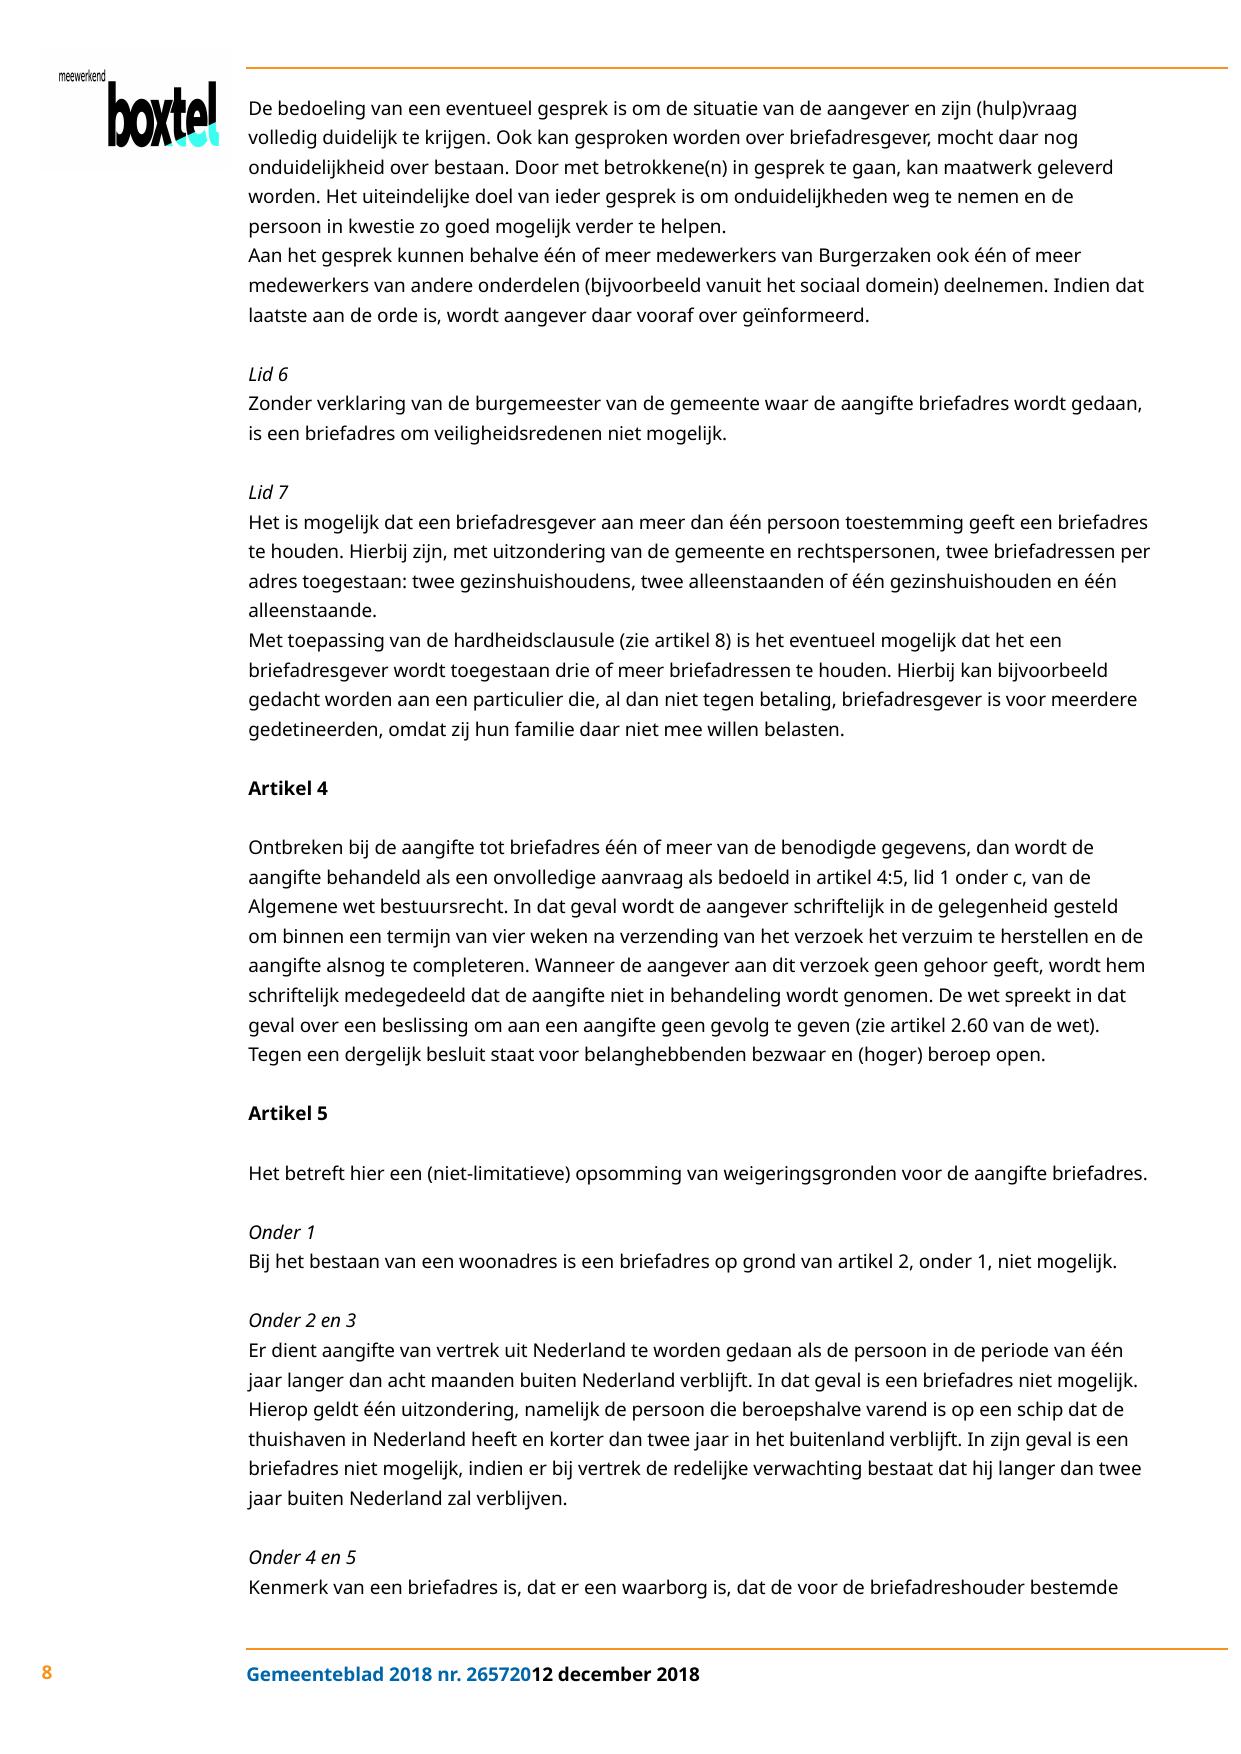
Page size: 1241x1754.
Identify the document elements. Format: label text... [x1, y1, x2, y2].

text De bedoeling van een eventueel gesprek is om de situatie van de aangever en zijn (hulp)vraag volledig duidelijk te krijgen. Ook kan gesproken worden over briefadresgever, mocht daar nog onduidelijkheid over bestaan. Door met betrokkene(n) in gesprek te gaan, kan maatwerk geleverd worden. Het uiteindelijke doel van ieder gesprek is om onduidelijkheden weg te nemen en de persoon in kwestie zo goed mogelijk verder te helpen. [248, 95, 1152, 239]
text Het betreft hier een (niet-limitatieve) opsomming van weigeringsgronden voor de aangifte briefadres. [248, 1160, 1152, 1186]
text Bij het bestaan van een woonadres is een briefadres op grond van artikel 2, onder 1, niet mogelijk. [248, 1248, 1152, 1274]
text Onder 1 [248, 1219, 1152, 1245]
text Zonder verklaring van de burgemeester van de gemeente waar de aangifte briefadres wordt gedaan, is een briefadres om veiligheidsredenen niet mogelijk. [248, 391, 1152, 446]
text Onder 2 en 3 [248, 1308, 1152, 1333]
picture [41, 47, 231, 172]
text Met toepassing van de hardheidsclausule (zie artikel 8) is het eventueel mogelijk dat het een briefadresgever wordt toegestaan drie of meer briefadressen te houden. Hierbij kan bijvoorbeeld gedacht worden aan een particulier die, al dan niet tegen betaling, briefadresgever is voor meerdere gedetineerden, omdat zij hun familie daar niet mee willen belasten. [248, 627, 1152, 742]
text Het is mogelijk dat een briefadresgever aan meer dan één persoon toestemming geeft een briefadres te houden. Hierbij zijn, met uitzondering van de gemeente en rechtspersonen, twee briefadressen per adres toegestaan: twee gezinshuishoudens, twee alleenstaanden of één gezinshuishouden en één alleenstaande. [248, 509, 1152, 623]
text Lid 7 [248, 479, 1152, 505]
text Kenmerk van een briefadres is, dat er een waarborg is, dat de voor de briefadreshouder bestemde [248, 1574, 1152, 1600]
text Ontbreken bij de aangifte tot briefadres één of meer van de benodigde gegevens, dan wordt de aangifte behandeld als een onvolledige aanvraag als bedoeld in artikel 4:5, lid 1 onder c, van de Algemene wet bestuursrecht. In dat geval wordt de aangever schriftelijk in de gelegenheid gesteld om binnen een termijn van vier weken na verzending van het verzoek het verzuim te herstellen en de aangifte alsnog te completeren. Wanneer de aangever aan dit verzoek geen gehoor geeft, wordt hem schriftelijk medegedeeld dat de aangifte niet in behandeling wordt genomen. De wet spreekt in dat geval over een beslissing om aan een aangifte geen gevolg te geven (zie artikel 2.60 van de wet). Tegen een dergelijk besluit staat voor belanghebbenden bezwaar en (hoger) beroep open. [248, 834, 1152, 1067]
text Artikel 5 [248, 1101, 1152, 1126]
text Artikel 4 [248, 775, 1152, 801]
text Er dient aangifte van vertrek uit Nederland te worden gedaan als de persoon in de periode van één jaar langer dan acht maanden buiten Nederland verblijft. In dat geval is een briefadres niet mogelijk. Hierop geldt één uitzondering, namelijk de persoon die beroepshalve varend is op een schip dat de thuishaven in Nederland heeft en korter dan twee jaar in het buitenland verblijft. In zijn geval is een briefadres niet mogelijk, indien er bij vertrek de redelijke verwachting bestaat dat hij langer dan twee jaar buiten Nederland zal verblijven. [248, 1337, 1152, 1511]
text Aan het gesprek kunnen behalve één of meer medewerkers van Burgerzaken ook één of meer medewerkers van andere onderdelen (bijvoorbeeld vanuit het sociaal domein) deelnemen. Indien dat laatste aan de orde is, wordt aangever daar vooraf over geïnformeerd. [248, 243, 1152, 328]
text Onder 4 en 5 [248, 1544, 1152, 1570]
text Lid 6 [248, 361, 1152, 387]
